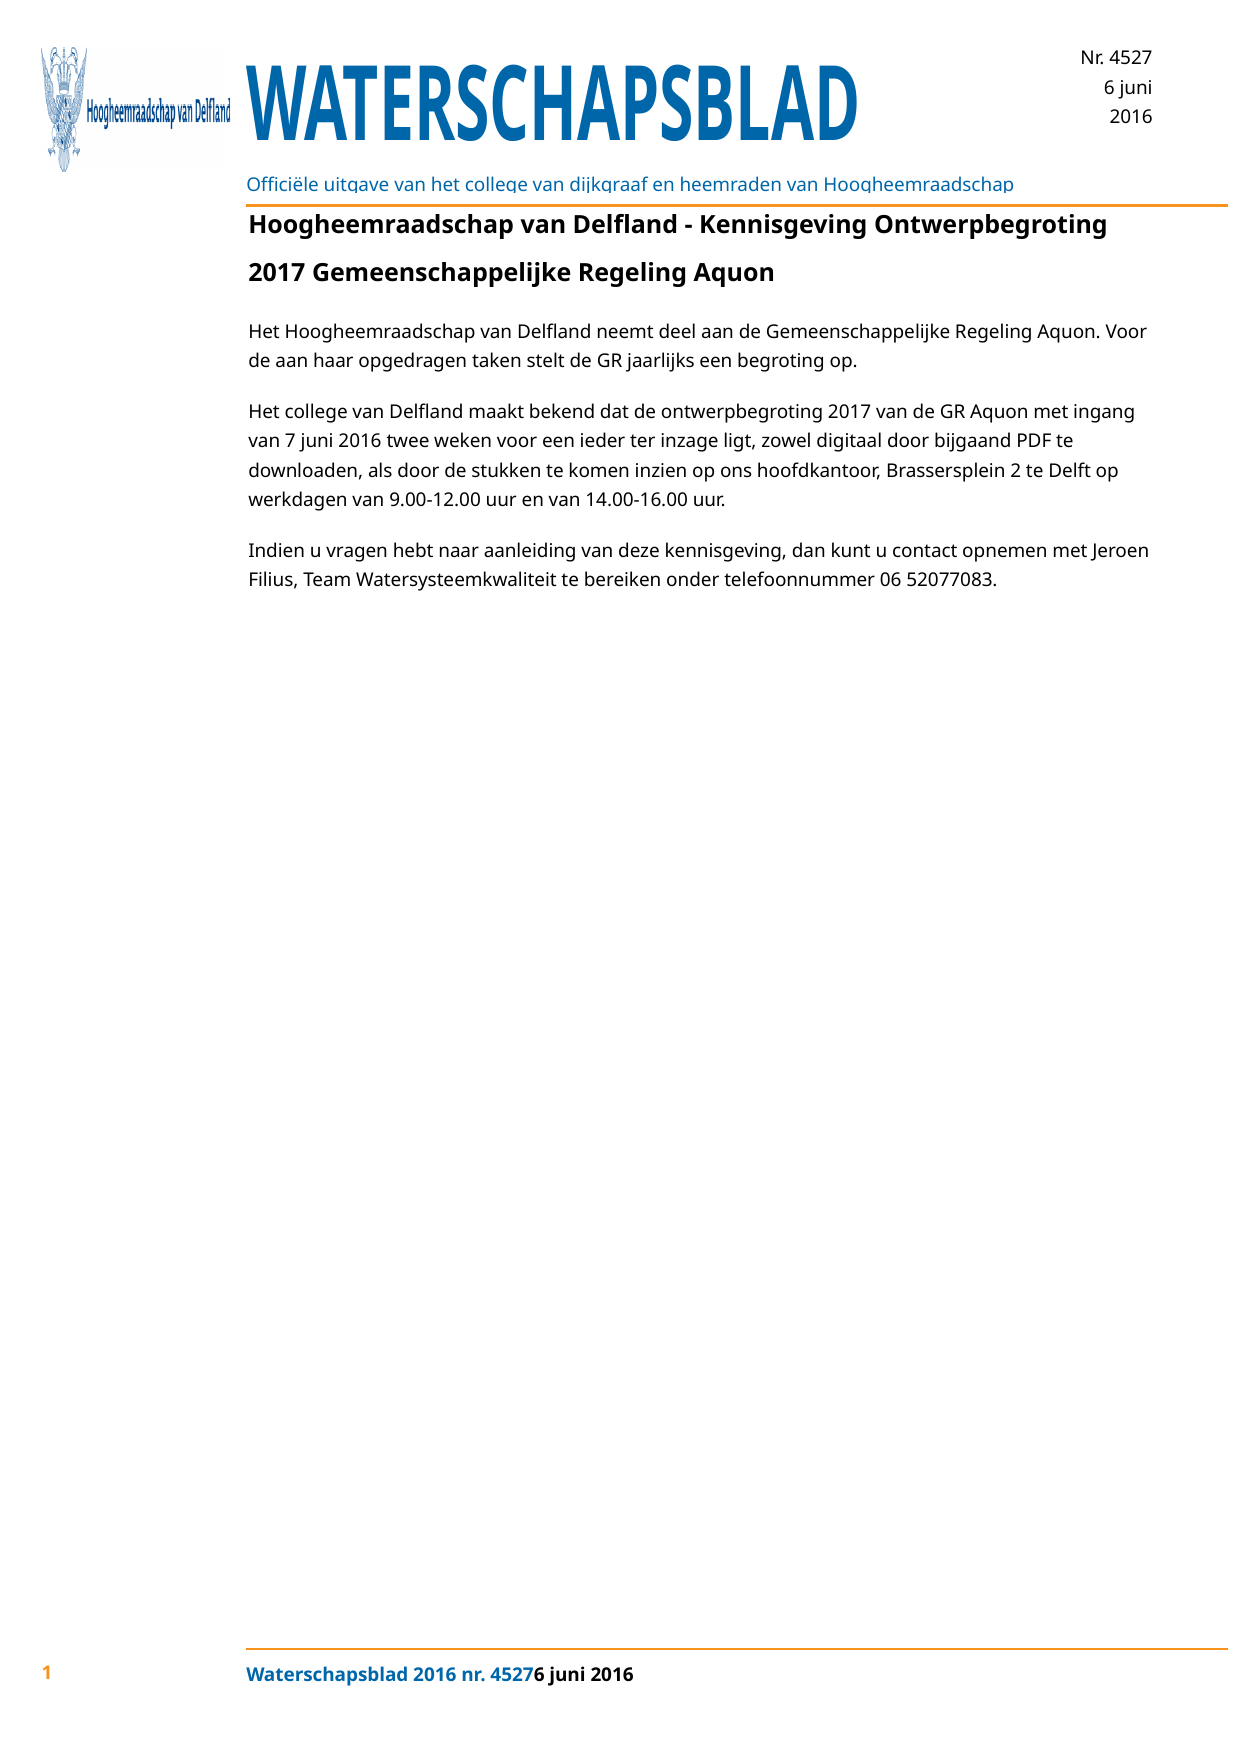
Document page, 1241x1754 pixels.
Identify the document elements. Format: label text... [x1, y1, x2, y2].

picture [41, 47, 231, 172]
text Het Hoogheemraadschap van Delfland neemt deel aan de Gemeenschappelijke Regeling Aquon. Voor de aan haar opgedragen taken stelt de GR jaarlijks een begroting op. [248, 318, 1152, 373]
text Het college van Delfland maakt bekend dat de ontwerpbegroting 2017 van de GR Aquon met ingang van 7 juni 2016 twee weken voor een ieder ter inzage ligt, zowel digitaal door bijgaand PDF te downloaden, als door de stukken te komen inzien op ons hoofdkantoor, Brassersplein 2 te Delft op werkdagen van 9.00-12.00 uur en van 14.00-16.00 uur. [248, 398, 1152, 512]
text Hoogheemraadschap van Delfland - Kennisgeving Ontwerpbegroting 2017 Gemeenschappelijke Regeling Aquon [248, 207, 1152, 288]
text Indien u vragen hebt naar aanleiding van deze kennisgeving, dan kunt u contact opnemen met Jeroen Filius, Team Watersysteemkwaliteit te bereiken onder telefoonnummer 06 52077083. [248, 537, 1152, 592]
